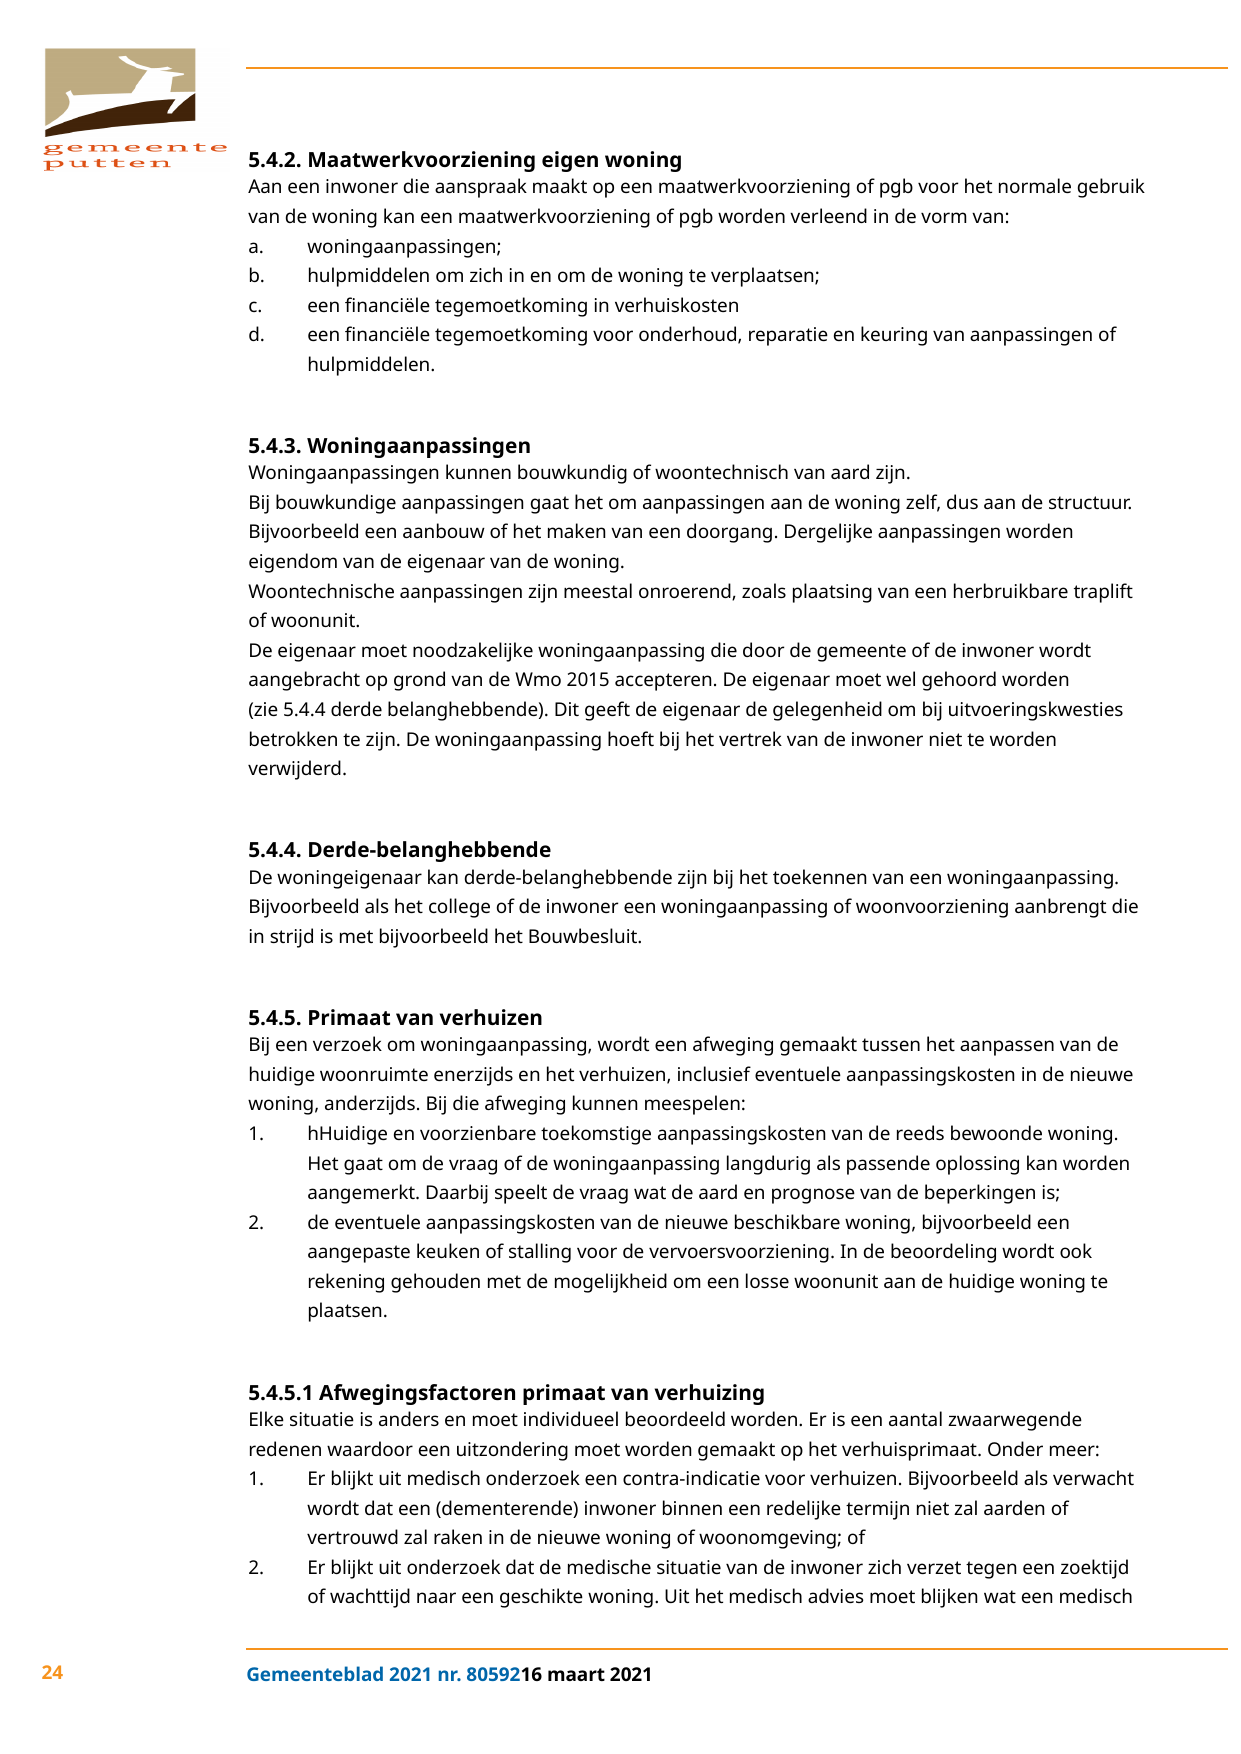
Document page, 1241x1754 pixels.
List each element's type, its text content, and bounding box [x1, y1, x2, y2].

list een financiële tegemoetkoming voor onderhoud, reparatie en keuring van aanpassingen of hulpmiddelen. [248, 322, 1152, 377]
text De woningeigenaar kan derde-belanghebbende zijn bij het toekennen van een woningaanpassing. Bijvoorbeeld als het college of de inwoner een woningaanpassing of woonvoorziening aanbrengt die in strijd is met bijvoorbeeld het Bouwbesluit. [248, 864, 1152, 949]
text Bij een verzoek om woningaanpassing, wordt een afweging gemaakt tussen het aanpassen van de huidige woonruimte enerzijds en het verhuizen, inclusief eventuele aanpassingskosten in de nieuwe woning, anderzijds. Bij die afweging kunnen meespelen: [248, 1031, 1152, 1116]
text Woningaanpassingen kunnen bouwkundig of woontechnisch van aard zijn. [248, 459, 1152, 485]
text 5.4.5. Primaat van verhuizen [248, 1003, 1152, 1031]
text Elke situatie is anders en moet individueel beoordeeld worden. Er is een aantal zwaarwegende redenen waardoor een uitzondering moet worden gemaakt op het verhuisprimaat. Onder meer: [248, 1406, 1152, 1461]
text Bij bouwkundige aanpassingen gaat het om aanpassingen aan de woning zelf, dus aan de structuur. Bijvoorbeeld een aanbouw of het maken van een doorgang. Dergelijke aanpassingen worden eigendom van de eigenaar van de woning. [248, 489, 1152, 574]
list hHuidige en voorzienbare toekomstige aanpassingskosten van de reeds bewoonde woning. Het gaat om de vraag of de woningaanpassing langdurig als passende oplossing kan worden aangemerkt. Daarbij speelt de vraag wat de aard en prognose van de beperkingen is; [248, 1120, 1152, 1205]
picture [41, 47, 231, 172]
list Er blijkt uit onderzoek dat de medische situatie van de inwoner zich verzet tegen een zoektijd of wachttijd naar een geschikte woning. Uit het medisch advies moet blijken wat een medisch [248, 1554, 1152, 1609]
text 5.4.4. Derde-belanghebbende [248, 835, 1152, 864]
text Woontechnische aanpassingen zijn meestal onroerend, zoals plaatsing van een herbruikbare traplift of woonunit. [248, 578, 1152, 633]
text De eigenaar moet noodzakelijke woningaanpassing die door de gemeente of de inwoner wordt aangebracht op grond van de Wmo 2015 accepteren. De eigenaar moet wel gehoord worden [248, 637, 1152, 692]
list hulpmiddelen om zich in en om de woning te verplaatsen; [248, 262, 1152, 288]
list de eventuele aanpassingskosten van de nieuwe beschikbare woning, bijvoorbeeld een aangepaste keuken of stalling voor de vervoersvoorziening. In de beoordeling wordt ook rekening gehouden met de mogelijkheid om een losse woonunit aan de huidige woning te plaatsen. [248, 1209, 1152, 1323]
text 5.4.3. Woningaanpassingen [248, 431, 1152, 459]
list een financiële tegemoetkoming in verhuiskosten [248, 292, 1152, 318]
text Aan een inwoner die aanspraak maakt op een maatwerkvoorziening of pgb voor het normale gebruik van de woning kan een maatwerkvoorziening of pgb worden verleend in de vorm van: [248, 174, 1152, 229]
text 5.4.2. Maatwerkvoorziening eigen woning [248, 145, 1152, 174]
list woningaanpassingen; [248, 233, 1152, 258]
text 5.4.5.1 Afwegingsfactoren primaat van verhuizing [248, 1378, 1152, 1406]
list Er blijkt uit medisch onderzoek een contra-indicatie voor verhuizen. Bijvoorbeeld als verwacht wordt dat een (dementerende) inwoner binnen een redelijke termijn niet zal aarden of vertrouwd zal raken in de nieuwe woning of woonomgeving; of [248, 1465, 1152, 1550]
text (zie 5.4.4 derde belanghebbende). Dit geeft de eigenaar de gelegenheid om bij uitvoeringskwesties betrokken te zijn. De woningaanpassing hoeft bij het vertrek van de inwoner niet te worden verwijderd. [248, 696, 1152, 781]
